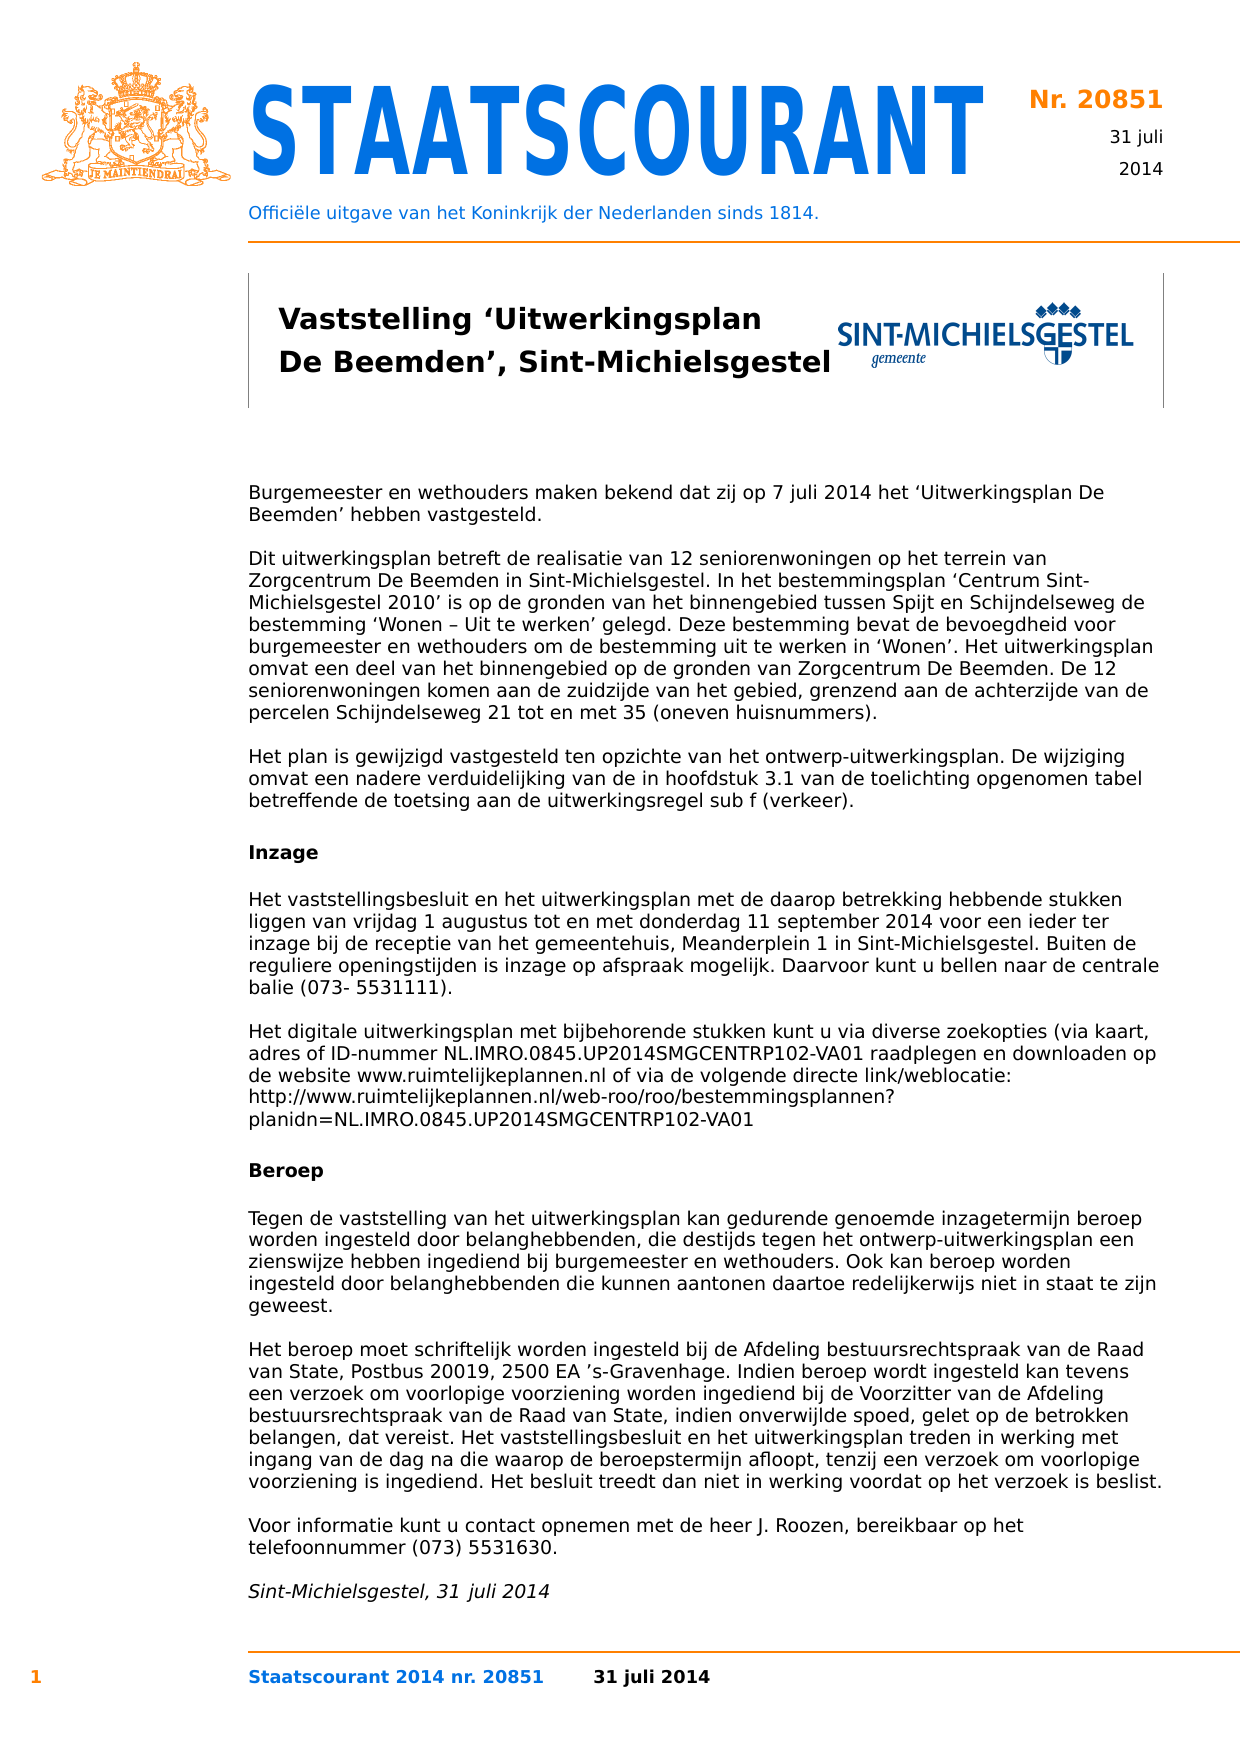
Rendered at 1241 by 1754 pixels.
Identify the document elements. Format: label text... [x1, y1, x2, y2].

picture [41, 62, 231, 186]
subtitle Inzage [248, 842, 1163, 864]
subtitle Beroep [248, 1160, 1163, 1182]
text Het plan is gewijzigd vastgesteld ten opzichte van het ontwerp-uitwerkingsplan. De wijziging omvat een nadere verduidelijking van de in hoofdstuk 3.1 van de toelichting opgenomen tabel betreffende de toetsing aan de uitwerkingsregel sub f (verkeer). [248, 746, 1163, 812]
text Voor informatie kunt u contact opnemen met de heer J. Roozen, bereikbaar op het telefoonnummer (073) 5531630. [248, 1515, 1163, 1559]
text Dit uitwerkingsplan betreft de realisatie van 12 seniorenwoningen op het terrein van Zorgcentrum De Beemden in Sint-Michielsgestel. In het bestemmingsplan ‘Centrum Sint-Michielsgestel 2010’ is op de gronden van het binnengebied tussen Spijt en Schijndelseweg de bestemming ‘Wonen – Uit te werken’ gelegd. Deze bestemming bevat de bevoegdheid voor burgemeester en wethouders om de bestemming uit te werken in ‘Wonen’. Het uitwerkingsplan omvat een deel van het binnengebied op de gronden van Zorgcentrum De Beemden. De 12 seniorenwoningen komen aan de zuidzijde van het gebied, grenzend aan de achterzijde van de percelen Schijndelseweg 21 tot en met 35 (oneven huisnummers). [248, 548, 1163, 724]
table_header [25, 62, 248, 241]
text Het beroep moet schriftelijk worden ingesteld bij de Afdeling bestuursrechtspraak van de Raad van State, Postbus 20019, 2500 EA ’s-Gravenhage. Indien beroep wordt ingesteld kan tevens een verzoek om voorlopige voorziening worden ingediend bij de Voorzitter van de Afdeling bestuursrechtspraak van de Raad van State, indien onverwijlde spoed, gelet op de betrokken belangen, dat vereist. Het vaststellingsbesluit en het uitwerkingsplan treden in werking met ingang van de dag na die waarop de beroepstermijn afloopt, tenzij een verzoek om voorlopige voorziening is ingediend. Het besluit treedt dan niet in werking voordat op het verzoek is beslist. [248, 1339, 1163, 1493]
text Burgemeester en wethouders maken bekend dat zij op 7 juli 2014 het ‘Uitwerkingsplan De Beemden’ hebben vastgesteld. [248, 482, 1163, 526]
text Tegen de vaststelling van het uitwerkingsplan kan gedurende genoemde inzagetermijn beroep worden ingesteld door belanghebbenden, die destijds tegen het ontwerp-uitwerkingsplan een zienswijze hebben ingediend bij burgemeester en wethouders. Ook kan beroep worden ingesteld door belanghebbenden die kunnen aantonen daartoe redelijkerwijs niet in staat te zijn geweest. [248, 1207, 1163, 1317]
subtitle Vaststelling ‘Uitwerkingsplan De Beemden’, Sint-Michielsgestel [249, 273, 1163, 408]
table_cell 31 juli [998, 121, 1240, 153]
text Sint-Michielsgestel, 31 juli 2014 [248, 1581, 1163, 1603]
table_cell 2014 [998, 153, 1240, 203]
picture [838, 302, 1134, 368]
text Het digitale uitwerkingsplan met bijbehorende stukken kunt u via diverse zoekopties (via kaart, adres of ID-nummer NL.IMRO.0845.UP2014SMGCENTRP102-VA01 raadplegen en downloaden op de website www.ruimtelijkeplannen.nl of via de volgende directe link/weblocatie: [248, 1021, 1163, 1086]
table_header STAATSCOURANT [248, 62, 998, 203]
table_cell Officiële uitgave van het Koninkrijk der Nederlanden sinds 1814. [248, 203, 1240, 241]
table_header Nr. 20851 [998, 62, 1240, 121]
text http://www.ruimtelijkeplannen.nl/web-roo/roo/bestemmingsplannen?planidn=NL.IMRO.0845.UP2014SMGCENTRP102-VA01 [248, 1086, 1163, 1130]
text Het vaststellingsbesluit en het uitwerkingsplan met de daarop betrekking hebbende stukken liggen van vrijdag 1 augustus tot en met donderdag 11 september 2014 voor een ieder ter inzage bij de receptie van het gemeentehuis, Meanderplein 1 in Sint-Michielsgestel. Buiten de reguliere openingstijden is inzage op afspraak mogelijk. Daarvoor kunt u bellen naar de centrale balie (073- 5531111). [248, 889, 1163, 999]
